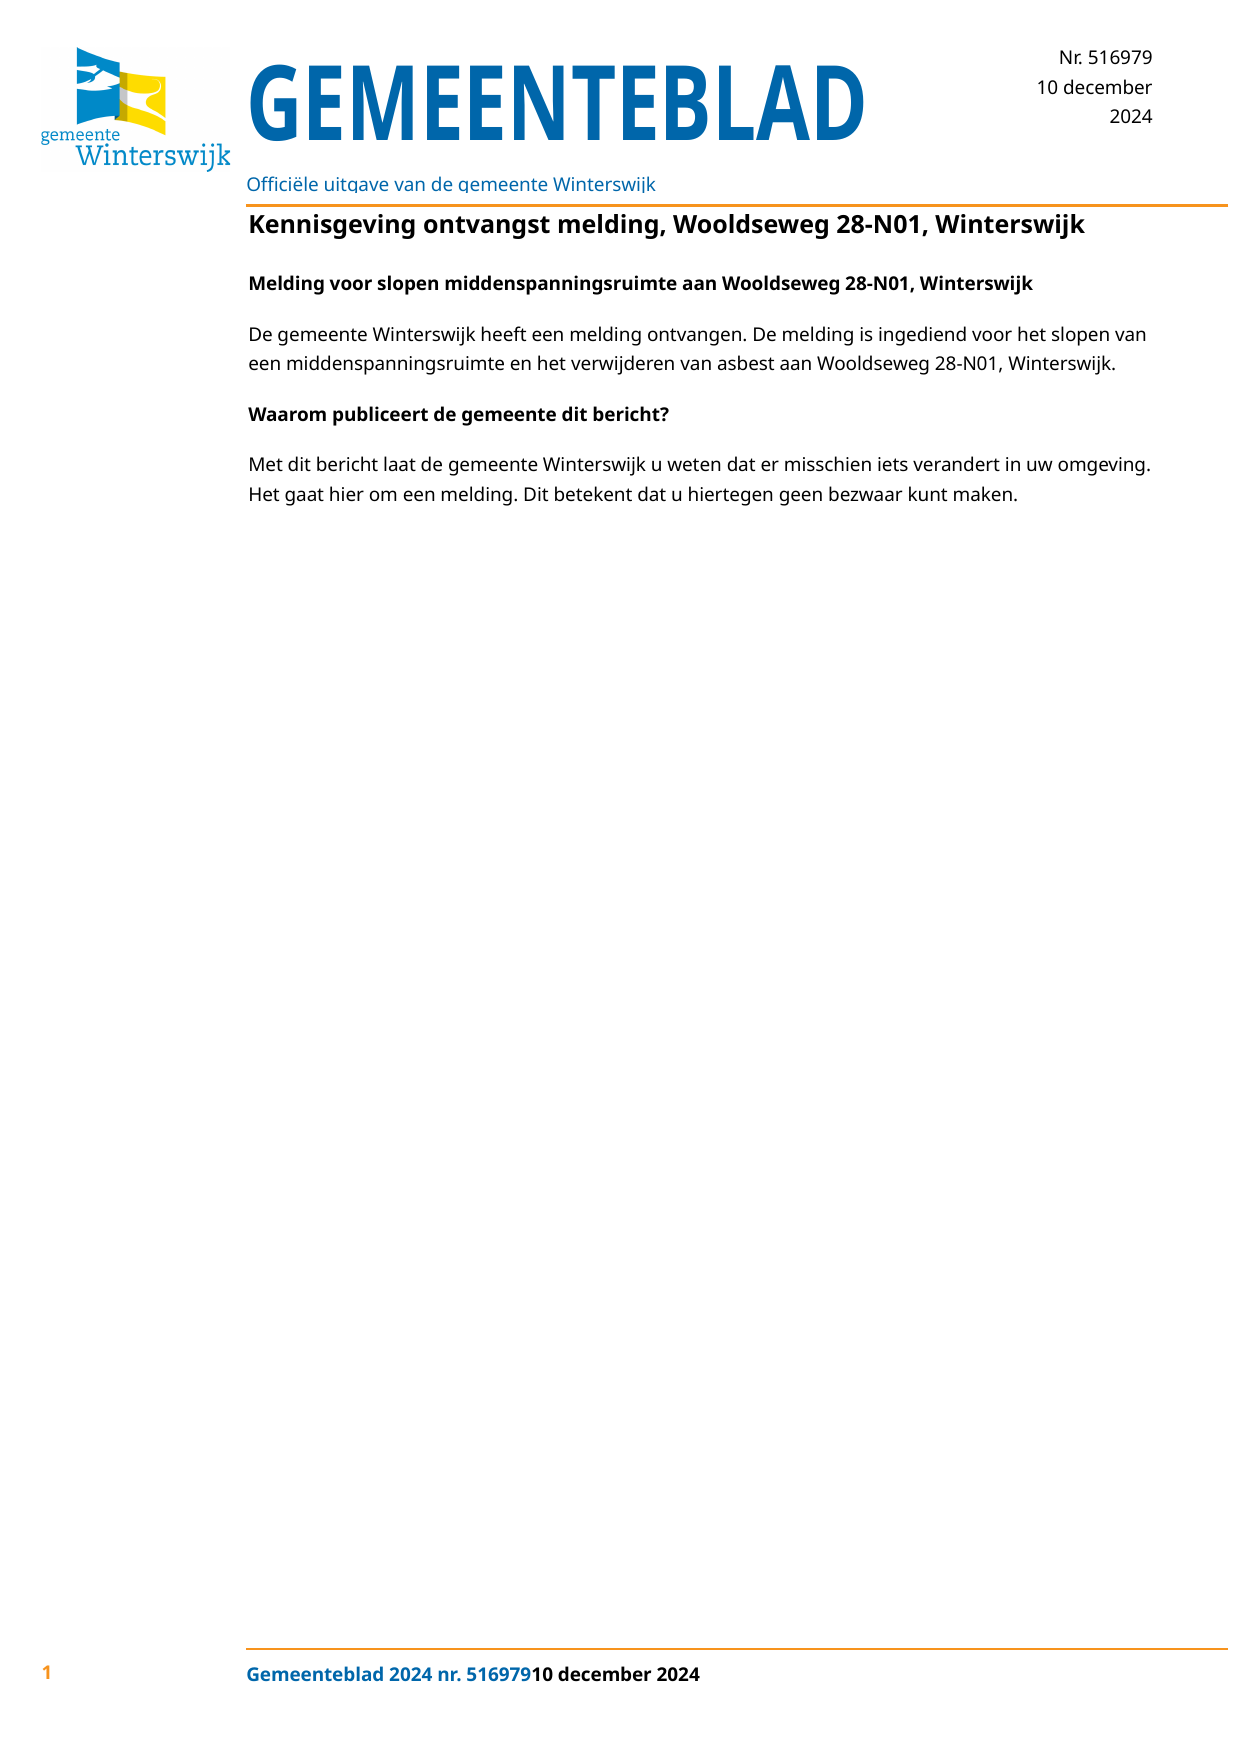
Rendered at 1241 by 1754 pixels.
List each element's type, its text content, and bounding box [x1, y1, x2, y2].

text Met dit bericht laat de gemeente Winterswijk u weten dat er misschien iets verandert in uw omgeving. Het gaat hier om een melding. Dit betekent dat u hiertegen geen bezwaar kunt maken. [248, 451, 1152, 506]
text Melding voor slopen middenspanningsruimte aan Wooldseweg 28-N01, Winterswijk [248, 270, 1152, 296]
picture [41, 47, 231, 172]
text Kennisgeving ontvangst melding, Wooldseweg 28-N01, Winterswijk [248, 207, 1152, 241]
text Waarom publiceert de gemeente dit bericht? [248, 401, 1152, 426]
picture [225, 153, 231, 162]
text De gemeente Winterswijk heeft een melding ontvangen. De melding is ingediend voor het slopen van een middenspanningsruimte en het verwijderen van asbest aan Wooldseweg 28-N01, Winterswijk. [248, 321, 1152, 376]
